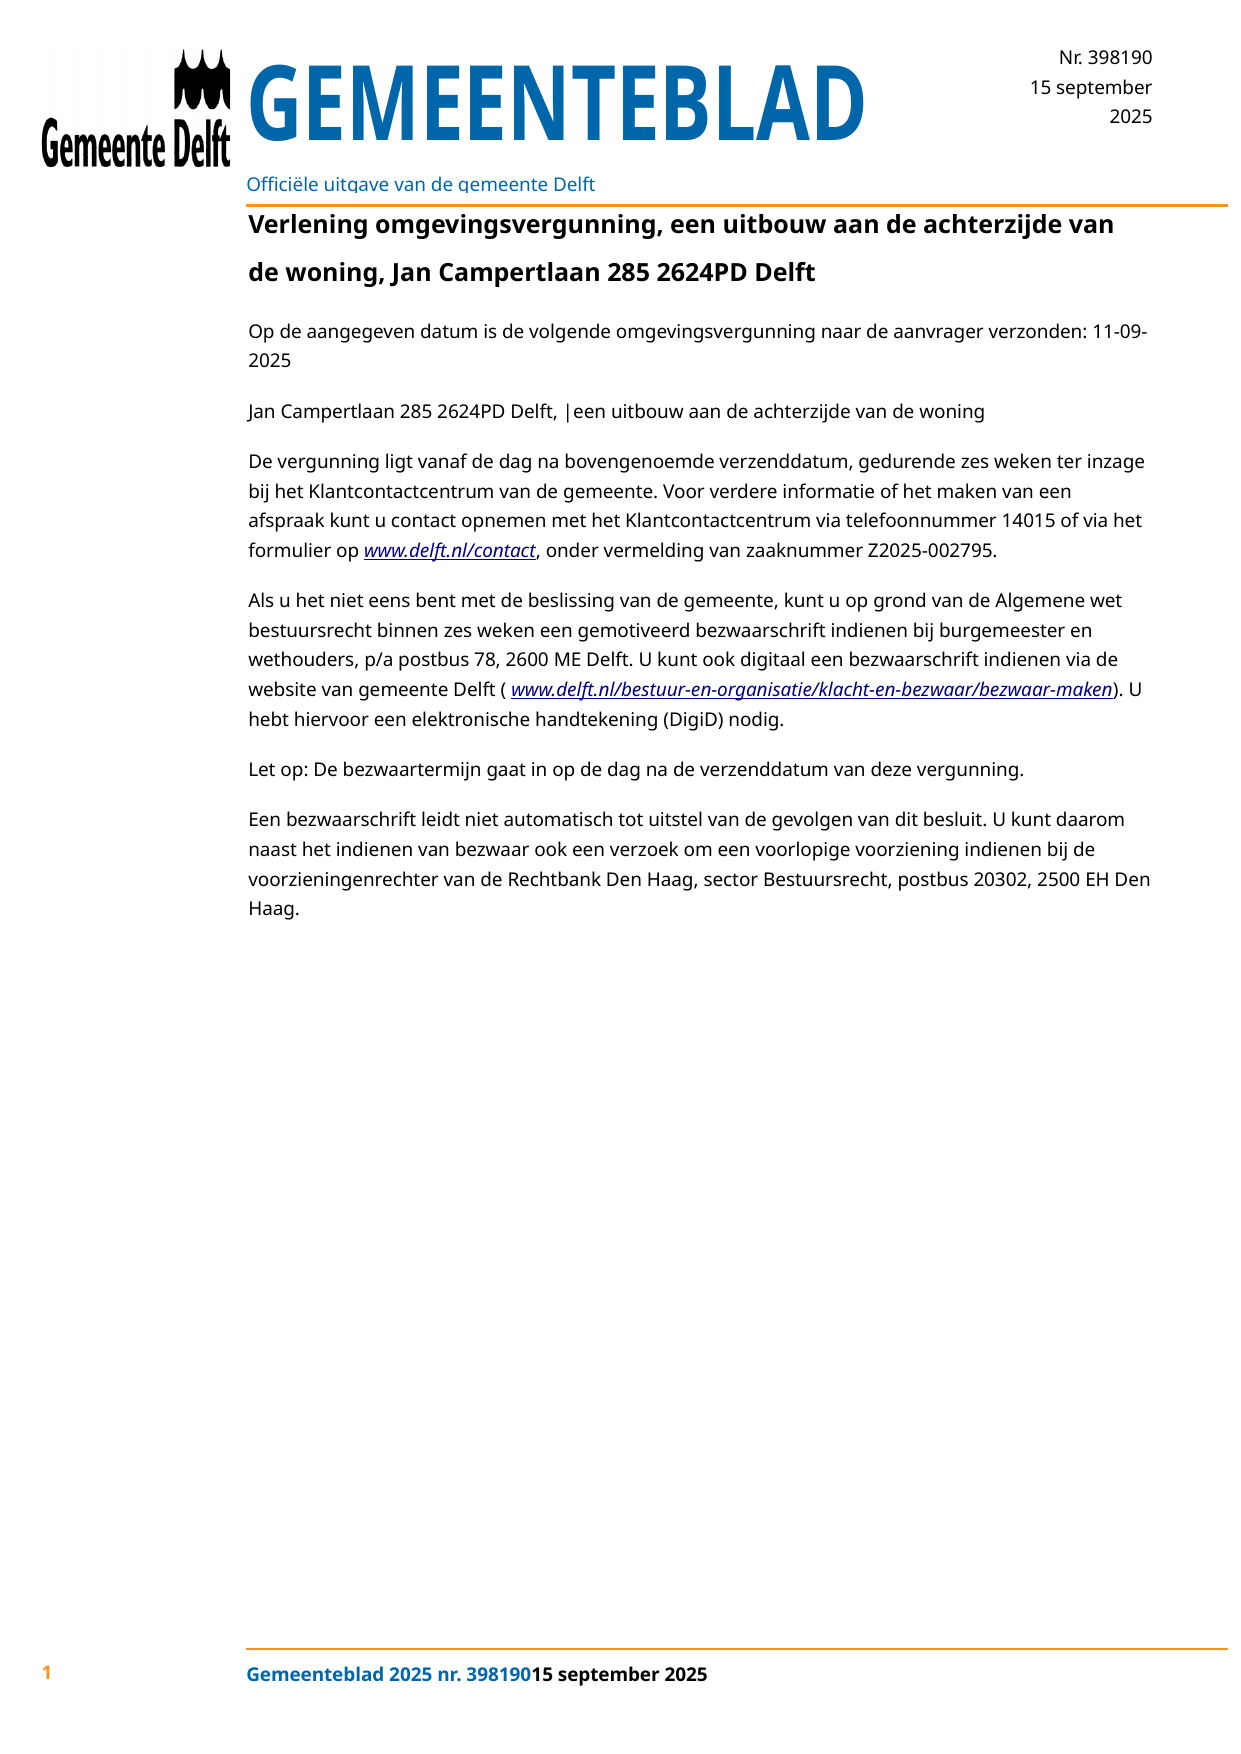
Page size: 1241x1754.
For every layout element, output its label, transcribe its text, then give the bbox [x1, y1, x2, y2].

text Jan Campertlaan 285 2624PD Delft, |een uitbouw aan de achterzijde van de woning [248, 398, 1152, 424]
text Een bezwaarschrift leidt niet automatisch tot uitstel van de gevolgen van dit besluit. U kunt daarom naast het indienen van bezwaar ook een verzoek om een voorlopige voorziening indienen bij de voorzieningenrechter van de Rechtbank Den Haag, sector Bestuursrecht, postbus 20302, 2500 EH Den Haag. [248, 807, 1152, 921]
text Let op: De bezwaartermijn gaat in op de dag na de verzenddatum van deze vergunning. [248, 756, 1152, 782]
text Verlening omgevingsvergunning, een uitbouw aan de achterzijde van de woning, Jan Campertlaan 285 2624PD Delft [248, 207, 1152, 288]
text Als u het niet eens bent met de beslissing van de gemeente, kunt u op grond van de Algemene wet bestuursrecht binnen zes weken een gemotiveerd bezwaarschrift indienen bij burgemeester en wethouders, p/a postbus 78, 2600 ME Delft. U kunt ook digitaal een bezwaarschrift indienen via de website van gemeente Delft ( www.delft.nl/bestuur-en-organisatie/klacht-en-bezwaar/bezwaar-maken). U hebt hiervoor een elektronische handtekening (DigiD) nodig. [248, 587, 1152, 732]
text De vergunning ligt vanaf de dag na bovengenoemde verzenddatum, gedurende zes weken ter inzage bij het Klantcontactcentrum van de gemeente. Voor verdere informatie of het maken van een afspraak kunt u contact opnemen met het Klantcontactcentrum via telefoonnummer 14015 of via het formulier op www.delft.nl/contact, onder vermelding van zaaknummer Z2025-002795. [248, 448, 1152, 563]
picture [41, 47, 231, 172]
text Op de aangegeven datum is de volgende omgevingsvergunning naar de aanvrager verzonden: 11-09-2025 [248, 318, 1152, 373]
